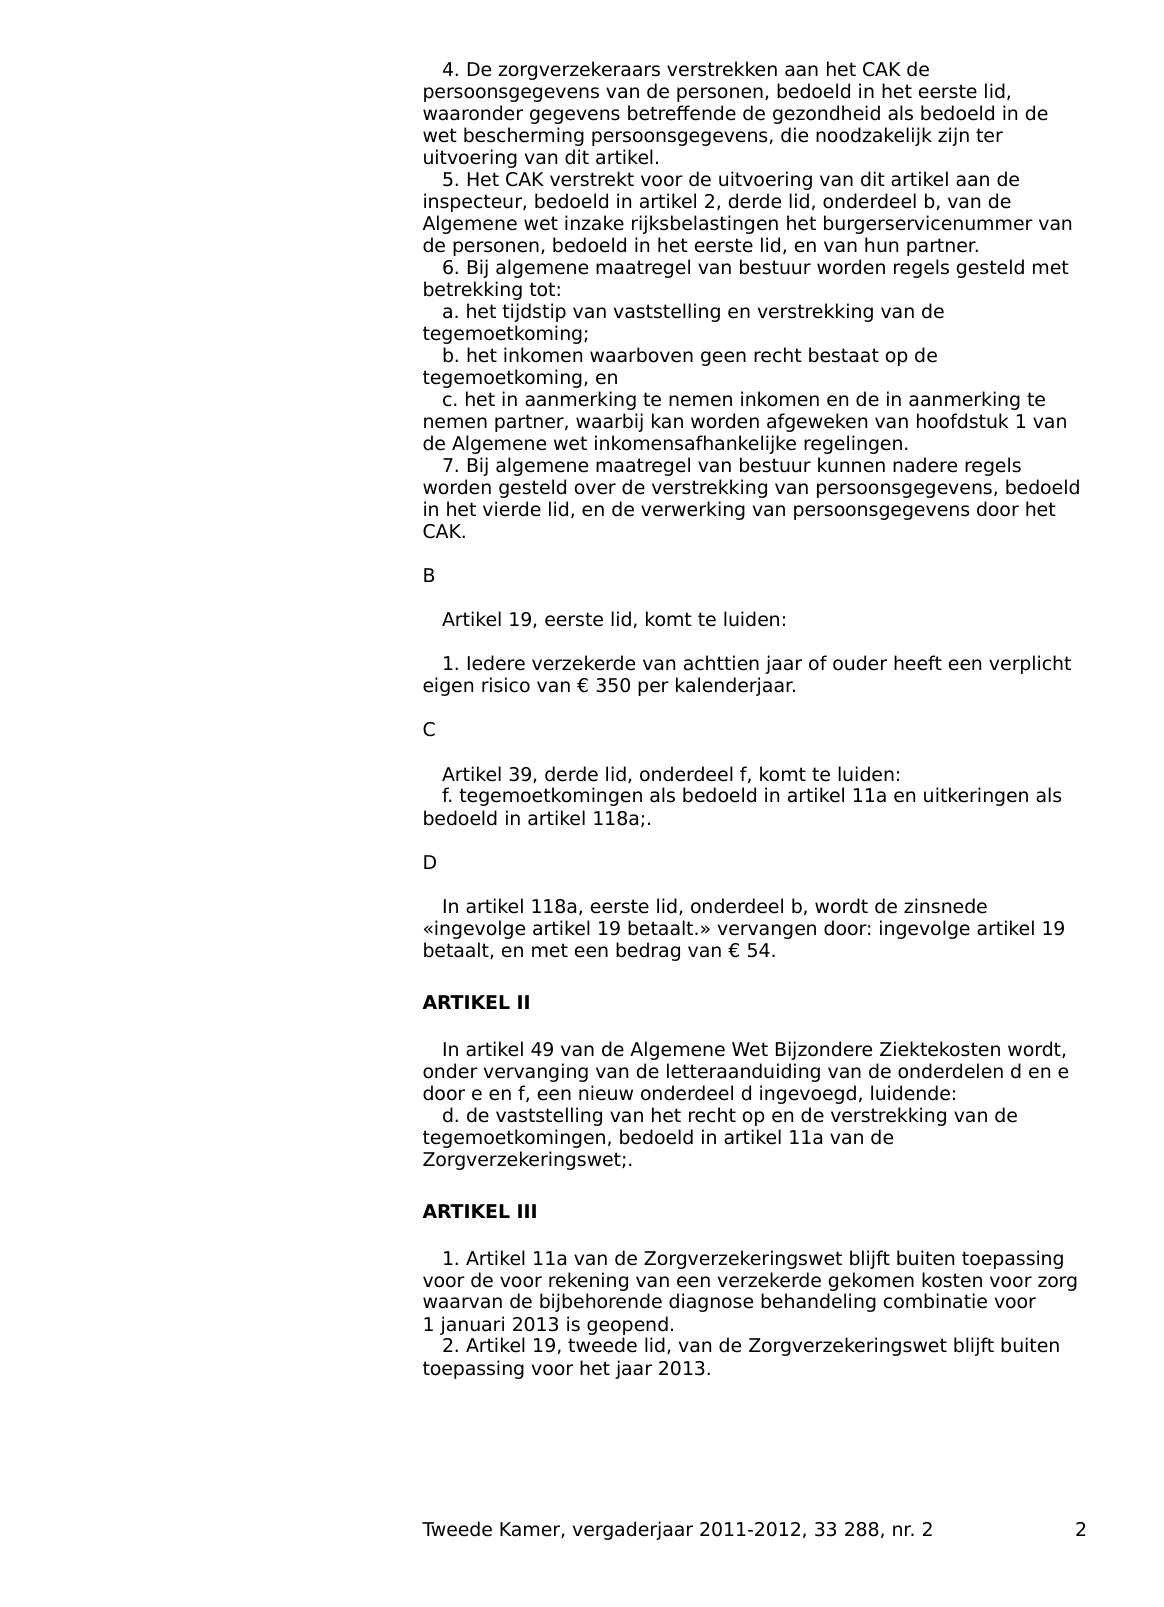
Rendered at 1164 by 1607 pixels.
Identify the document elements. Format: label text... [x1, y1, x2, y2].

text Artikel 39, derde lid, onderdeel f, komt te luiden: [422, 763, 1087, 785]
text Artikel 19, eerste lid, komt te luiden: [422, 609, 1087, 631]
text 4. De zorgverzekeraars verstrekken aan het CAK de persoonsgegevens van de personen, bedoeld in het eerste lid, waaronder gegevens betreffende de gezondheid als bedoeld in de wet bescherming persoonsgegevens, die noodzakelijk zijn ter uitvoering van dit artikel. [422, 59, 1087, 169]
text a. het tijdstip van vaststelling en verstrekking van de tegemoetkoming; [422, 301, 1087, 345]
text 5. Het CAK verstrekt voor de uitvoering van dit artikel aan de inspecteur, bedoeld in artikel 2, derde lid, onderdeel b, van de Algemene wet inzake rijksbelastingen het burgerservicenummer van de personen, bedoeld in het eerste lid, en van hun partner. [422, 169, 1087, 257]
text 2. Artikel 19, tweede lid, van de Zorgverzekeringswet blijft buiten toepassing voor het jaar 2013. [422, 1335, 1087, 1379]
subtitle ARTIKEL II [422, 992, 1087, 1014]
text d. de vaststelling van het recht op en de verstrekking van de tegemoetkomingen, bedoeld in artikel 11a van de Zorgverzekeringswet;. [422, 1104, 1087, 1171]
text C [422, 719, 1087, 741]
text 6. Bij algemene maatregel van bestuur worden regels gesteld met betrekking tot: [422, 257, 1087, 301]
text c. het in aanmerking te nemen inkomen en de in aanmerking te nemen partner, waarbij kan worden afgeweken van hoofdstuk 1 van de Algemene wet inkomensafhankelijke regelingen. [422, 389, 1087, 455]
text b. het inkomen waarboven geen recht bestaat op de tegemoetkoming, en [422, 345, 1087, 389]
text In artikel 118a, eerste lid, onderdeel b, wordt de zinsnede «ingevolge artikel 19 betaalt.» vervangen door: ingevolge artikel 19 betaalt, en met een bedrag van € 54. [422, 896, 1087, 962]
text D [422, 852, 1087, 873]
text f. tegemoetkomingen als bedoeld in artikel 11a en uitkeringen als bedoeld in artikel 118a;. [422, 785, 1087, 829]
text 7. Bij algemene maatregel van bestuur kunnen nadere regels worden gesteld over de verstrekking van persoonsgegevens, bedoeld in het vierde lid, en de verwerking van persoonsgegevens door het CAK. [422, 455, 1087, 543]
subtitle ARTIKEL III [422, 1201, 1087, 1222]
text In artikel 49 van de Algemene Wet Bijzondere Ziektekosten wordt, onder vervanging van de letteraanduiding van de onderdelen d en e door e en f, een nieuw onderdeel d ingevoegd, luidende: [422, 1039, 1087, 1104]
text 1. Iedere verzekerde van achttien jaar of ouder heeft een verplicht eigen risico van € 350 per kalenderjaar. [422, 653, 1087, 697]
text B [422, 565, 1087, 587]
text 1. Artikel 11a van de Zorgverzekeringswet blijft buiten toepassing voor de voor rekening van een verzekerde gekomen kosten voor zorg waarvan de bijbehorende diagnose behandeling combinatie voor 1 januari 2013 is geopend. [422, 1247, 1087, 1335]
